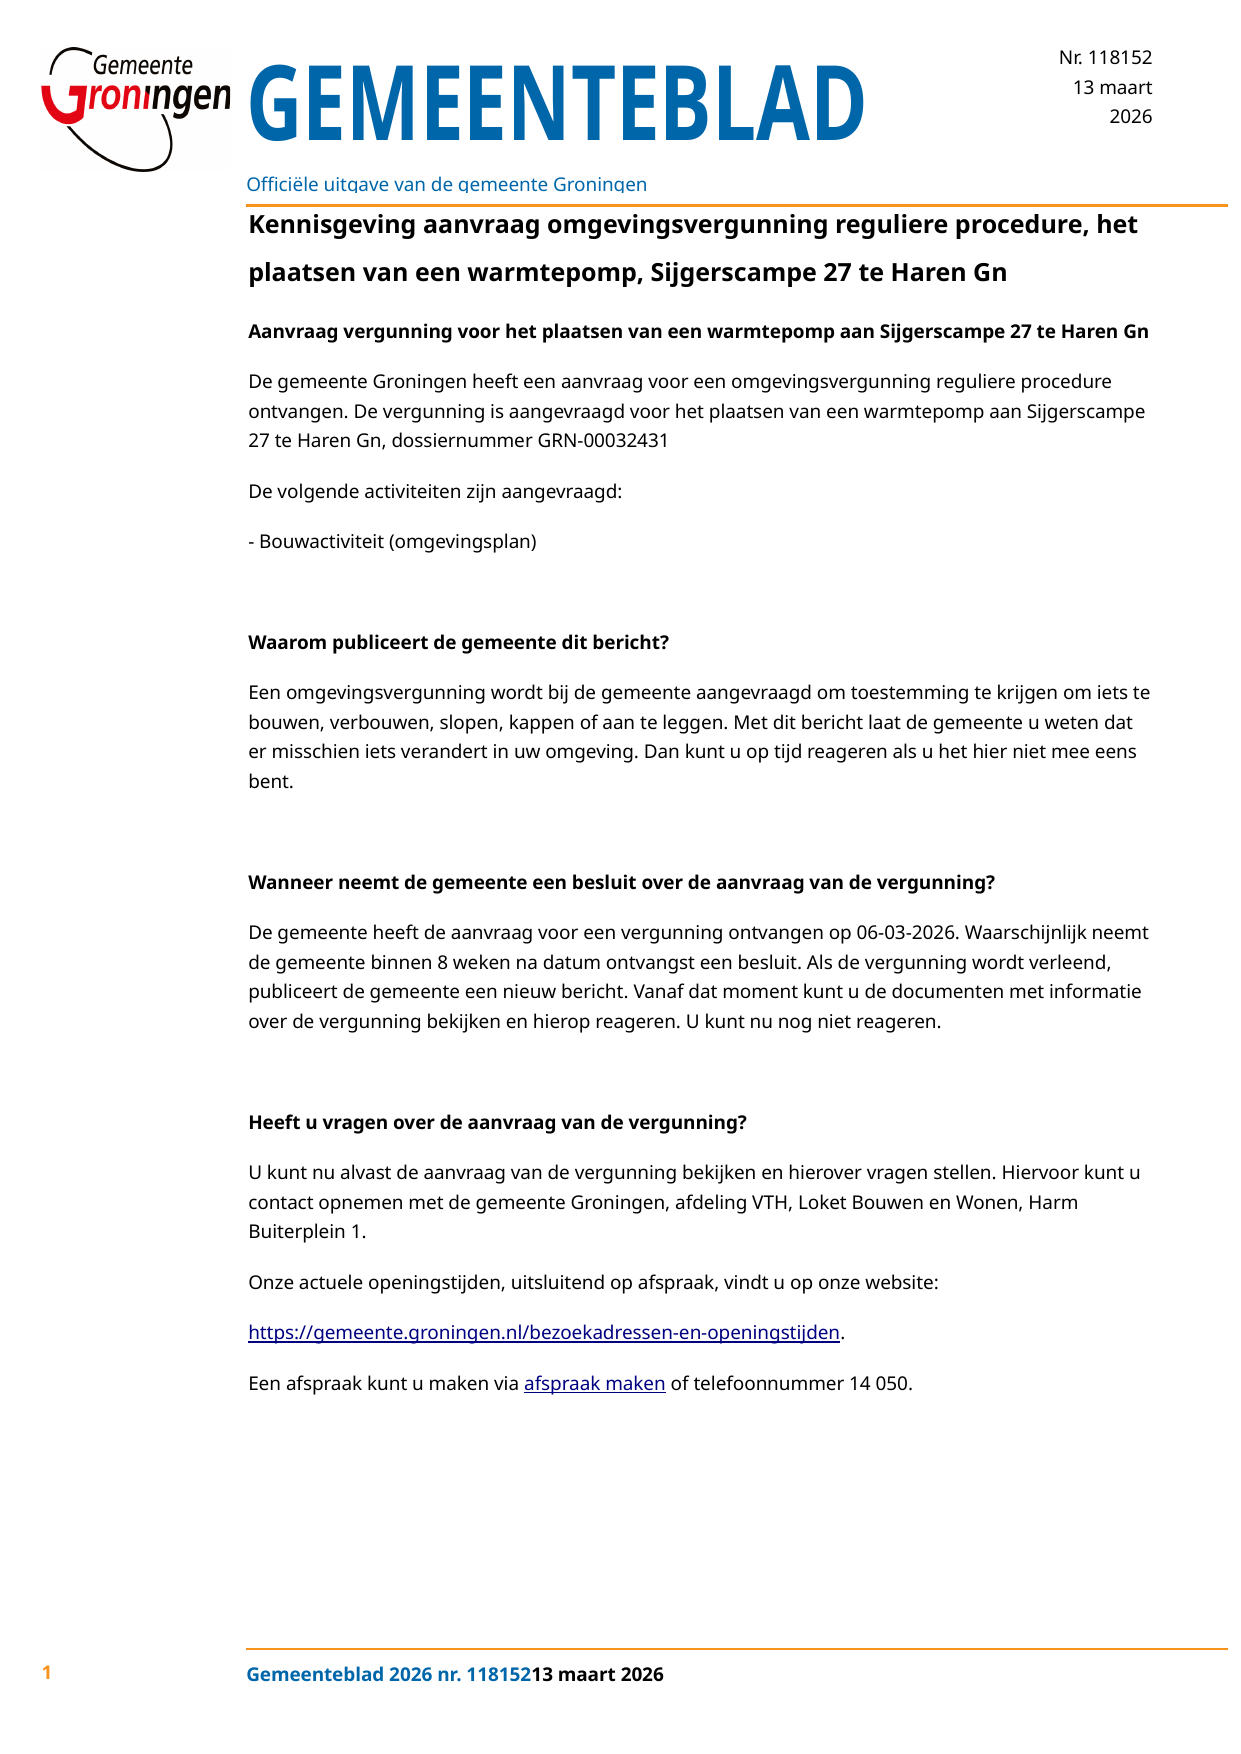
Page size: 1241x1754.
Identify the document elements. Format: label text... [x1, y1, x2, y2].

text https://gemeente.groningen.nl/bezoekadressen-en-openingstijden. [248, 1319, 1152, 1345]
text - Bouwactiviteit (omgevingsplan) [248, 528, 1152, 554]
text De gemeente Groningen heeft een aanvraag voor een omgevingsvergunning reguliere procedure ontvangen. De vergunning is aangevraagd voor het plaatsen van een warmtepomp aan Sijgerscampe 27 te Haren Gn, dossiernummer GRN-00032431 [248, 368, 1152, 453]
text U kunt nu alvast de aanvraag van de vergunning bekijken en hierover vragen stellen. Hiervoor kunt u contact opnemen met de gemeente Groningen, afdeling VTH, Loket Bouwen en Wonen, Harm Buiterplein 1. [248, 1159, 1152, 1244]
text Waarom publiceert de gemeente dit bericht? [248, 629, 1152, 655]
picture [41, 47, 231, 172]
text Een afspraak kunt u maken via afspraak maken of telefoonnummer 14 050. [248, 1370, 1152, 1396]
text Onze actuele openingstijden, uitsluitend op afspraak, vindt u op onze website: [248, 1269, 1152, 1295]
text Kennisgeving aanvraag omgevingsvergunning reguliere procedure, het plaatsen van een warmtepomp, Sijgerscampe 27 te Haren Gn [248, 207, 1152, 288]
text Aanvraag vergunning voor het plaatsen van een warmtepomp aan Sijgerscampe 27 te Haren Gn [248, 318, 1152, 344]
text Een omgevingsvergunning wordt bij de gemeente aangevraagd om toestemming te krijgen om iets te bouwen, verbouwen, slopen, kappen of aan te leggen. Met dit bericht laat de gemeente u weten dat er misschien iets verandert in uw omgeving. Dan kunt u op tijd reageren als u het hier niet mee eens bent. [248, 679, 1152, 794]
text De gemeente heeft de aanvraag voor een vergunning ontvangen op 06-03-2026. Waarschijnlijk neemt de gemeente binnen 8 weken na datum ontvangst een besluit. Als de vergunning wordt verleend, publiceert de gemeente een nieuw bericht. Vanaf dat moment kunt u de documenten met informatie over de vergunning bekijken en hierop reageren. U kunt nu nog niet reageren. [248, 919, 1152, 1034]
text Heeft u vragen over de aanvraag van de vergunning? [248, 1109, 1152, 1135]
text Wanneer neemt de gemeente een besluit over de aanvraag van de vergunning? [248, 869, 1152, 895]
text De volgende activiteiten zijn aangevraagd: [248, 478, 1152, 504]
